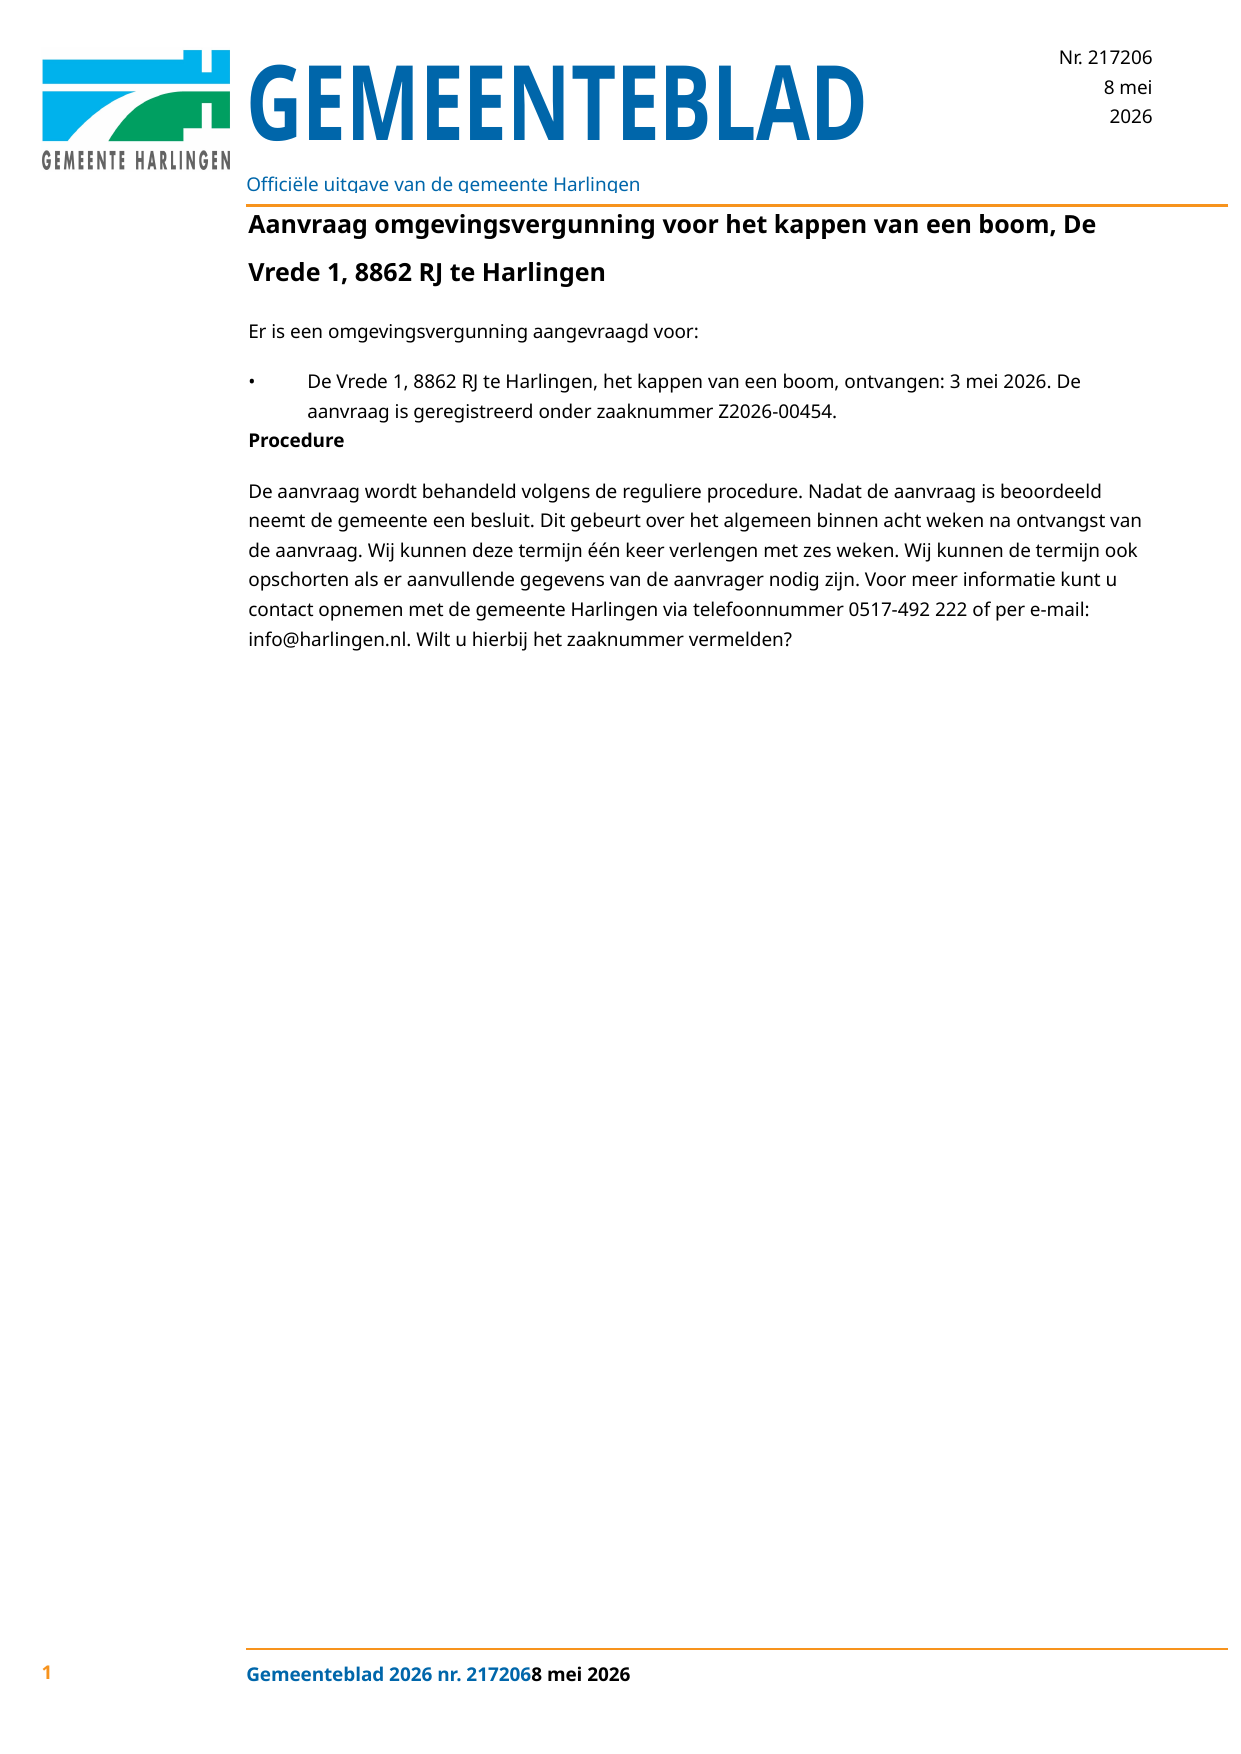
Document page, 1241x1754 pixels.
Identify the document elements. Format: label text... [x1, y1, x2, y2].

text Er is een omgevingsvergunning aangevraagd voor: [248, 318, 1152, 344]
list De Vrede 1, 8862 RJ te Harlingen, het kappen van een boom, ontvangen: 3 mei 2026. De aanvraag is geregistreerd onder zaaknummer Z2026-00454. [248, 368, 1152, 424]
text Procedure [248, 427, 1152, 453]
picture [41, 47, 231, 172]
text De aanvraag wordt behandeld volgens de reguliere procedure. Nadat de aanvraag is beoordeeld neemt de gemeente een besluit. Dit gebeurt over het algemeen binnen acht weken na ontvangst van de aanvraag. Wij kunnen deze termijn één keer verlengen met zes weken. Wij kunnen de termijn ook opschorten als er aanvullende gegevens van de aanvrager nodig zijn. Voor meer informatie kunt u contact opnemen met de gemeente Harlingen via telefoonnummer 0517-492 222 of per e-mail: info@harlingen.nl. Wilt u hierbij het zaaknummer vermelden? [248, 478, 1152, 652]
text Aanvraag omgevingsvergunning voor het kappen van een boom, De Vrede 1, 8862 RJ te Harlingen [248, 207, 1152, 288]
